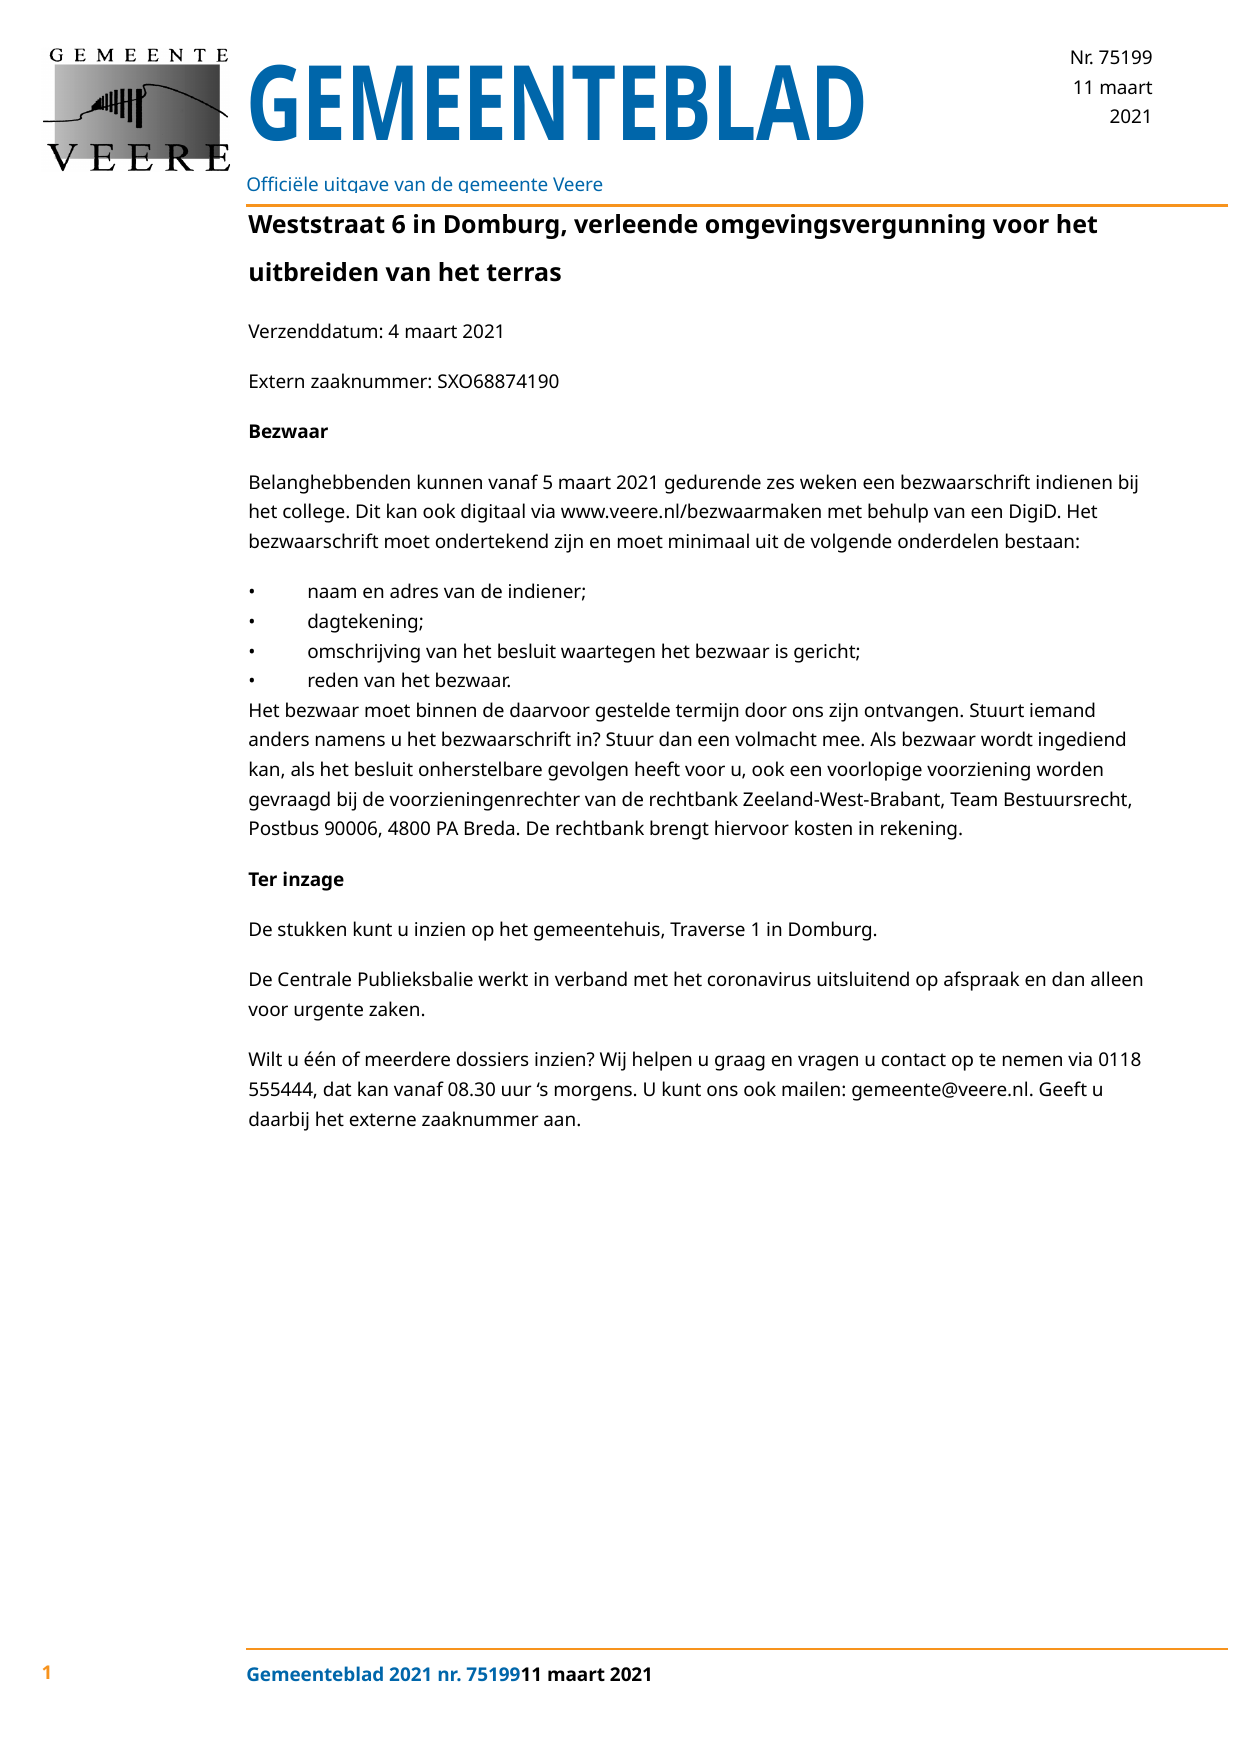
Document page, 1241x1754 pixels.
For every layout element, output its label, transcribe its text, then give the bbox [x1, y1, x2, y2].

picture [41, 47, 231, 172]
text De Centrale Publieksbalie werkt in verband met het coronavirus uitsluitend op afspraak en dan alleen voor urgente zaken. [248, 967, 1152, 1022]
text Belanghebbenden kunnen vanaf 5 maart 2021 gedurende zes weken een bezwaarschrift indienen bij het college. Dit kan ook digitaal via www.veere.nl/bezwaarmaken met behulp van een DigiD. Het bezwaarschrift moet ondertekend zijn en moet minimaal uit de volgende onderdelen bestaan: [248, 469, 1152, 554]
text Het bezwaar moet binnen de daarvoor gestelde termijn door ons zijn ontvangen. Stuurt iemand anders namens u het bezwaarschrift in? Stuur dan een volmacht mee. Als bezwaar wordt ingediend kan, als het besluit onherstelbare gevolgen heeft voor u, ook een voorlopige voorziening worden gevraagd bij de voorzieningenrechter van de rechtbank Zeeland-West-Brabant, Team Bestuursrecht, Postbus 90006, 4800 PA Breda. De rechtbank brengt hiervoor kosten in rekening. [248, 697, 1152, 841]
text Weststraat 6 in Domburg, verleende omgevingsvergunning voor het uitbreiden van het terras [248, 207, 1152, 288]
text De stukken kunt u inzien op het gemeentehuis, Traverse 1 in Domburg. [248, 916, 1152, 942]
list reden van het bezwaar. [248, 667, 1152, 693]
list dagtekening; [248, 608, 1152, 634]
list omschrijving van het besluit waartegen het bezwaar is gericht; [248, 638, 1152, 664]
text Ter inzage [248, 866, 1152, 892]
text Extern zaaknummer: SXO68874190 [248, 368, 1152, 394]
text Wilt u één of meerdere dossiers inzien? Wij helpen u graag en vragen u contact op te nemen via 0118 555444, dat kan vanaf 08.30 uur ‘s morgens. U kunt ons ook mailen: gemeente@veere.nl. Geeft u daarbij het externe zaaknummer aan. [248, 1047, 1152, 1132]
list naam en adres van de indiener; [248, 579, 1152, 604]
text Bezwaar [248, 419, 1152, 444]
text Verzenddatum: 4 maart 2021 [248, 318, 1152, 344]
